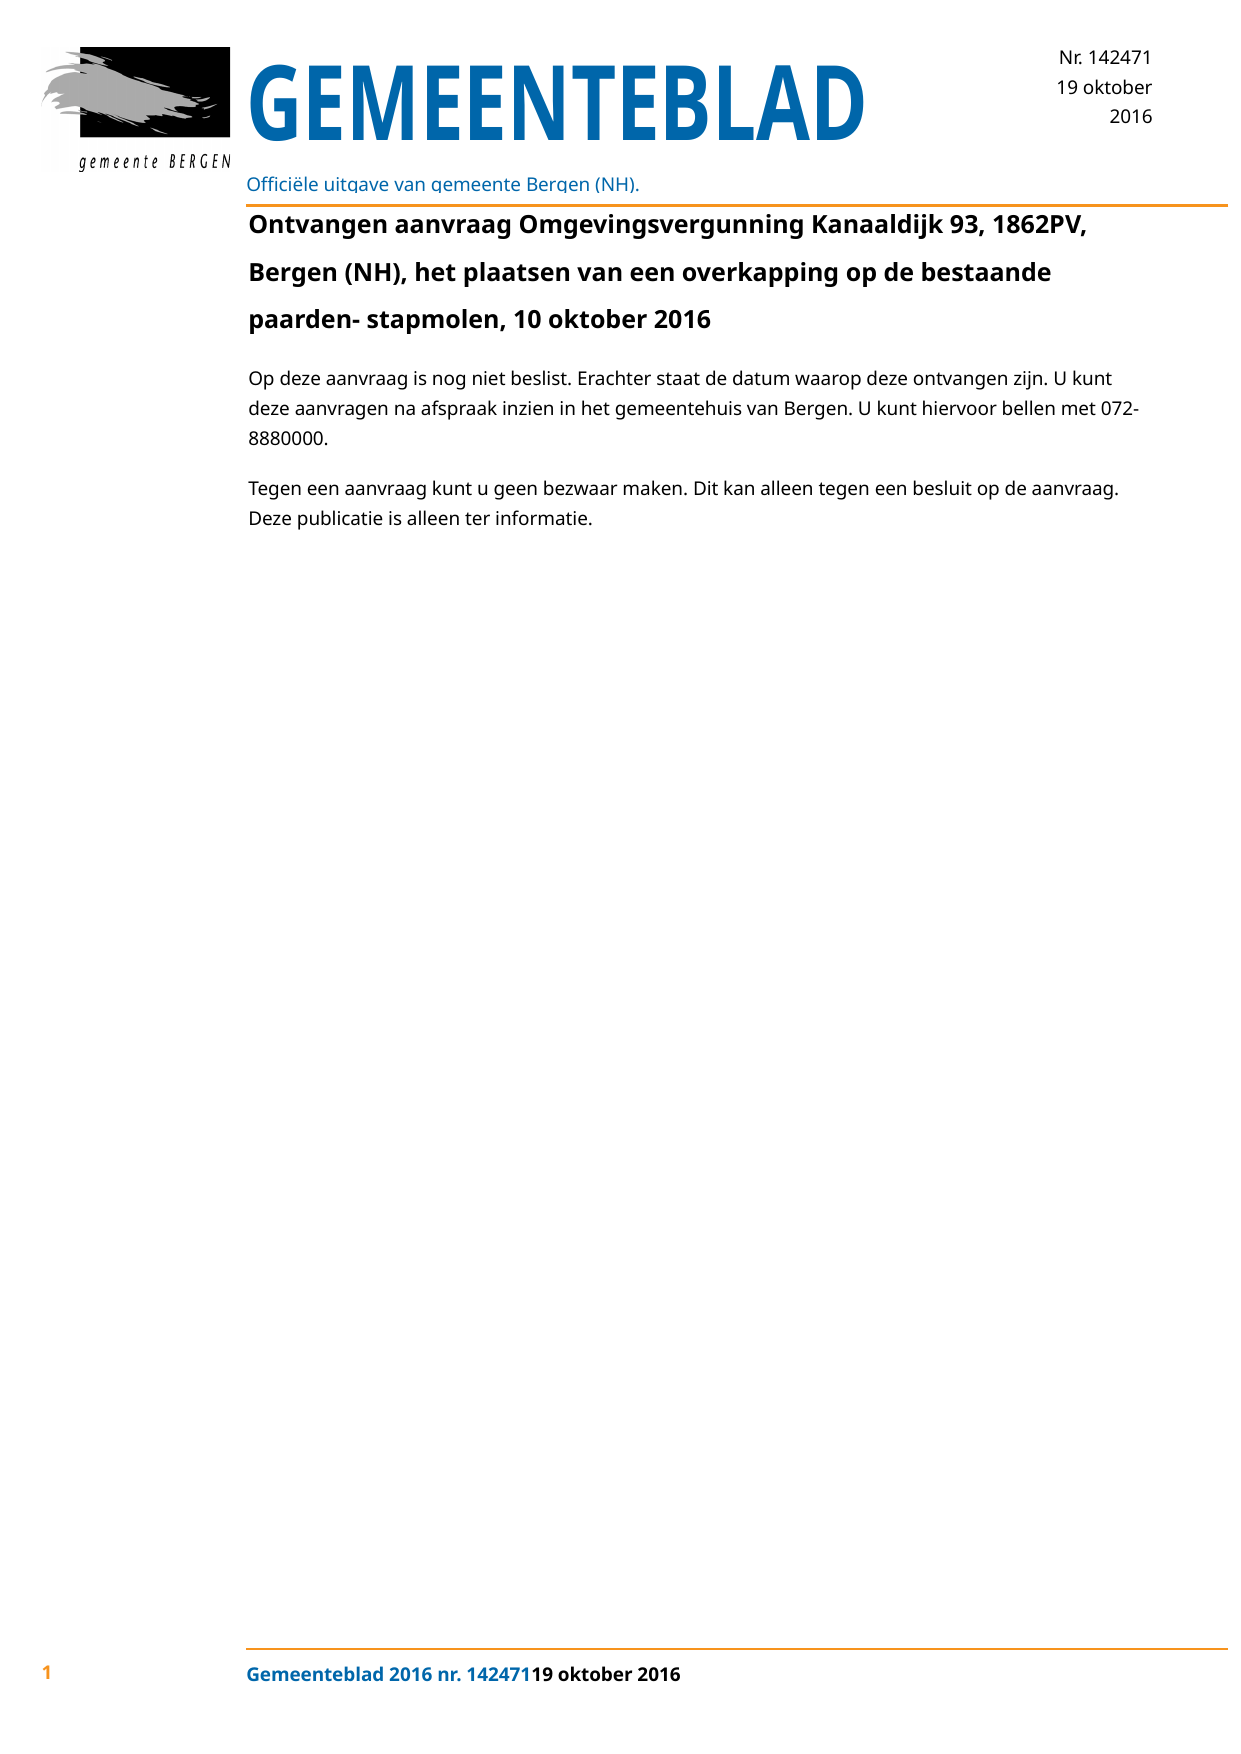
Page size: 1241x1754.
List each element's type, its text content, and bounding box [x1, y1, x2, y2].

text Tegen een aanvraag kunt u geen bezwaar maken. Dit kan alleen tegen een besluit op de aanvraag. Deze publicatie is alleen ter informatie. [248, 475, 1152, 530]
text Op deze aanvraag is nog niet beslist. Erachter staat de datum waarop deze ontvangen zijn. U kunt deze aanvragen na afspraak inzien in het gemeentehuis van Bergen. U kunt hiervoor bellen met 072-8880000. [248, 366, 1152, 450]
picture [41, 47, 231, 172]
text Ontvangen aanvraag Omgevingsvergunning Kanaaldijk 93, 1862PV, Bergen (NH), het plaatsen van een overkapping op de bestaande paarden- stapmolen, 10 oktober 2016 [248, 207, 1152, 336]
